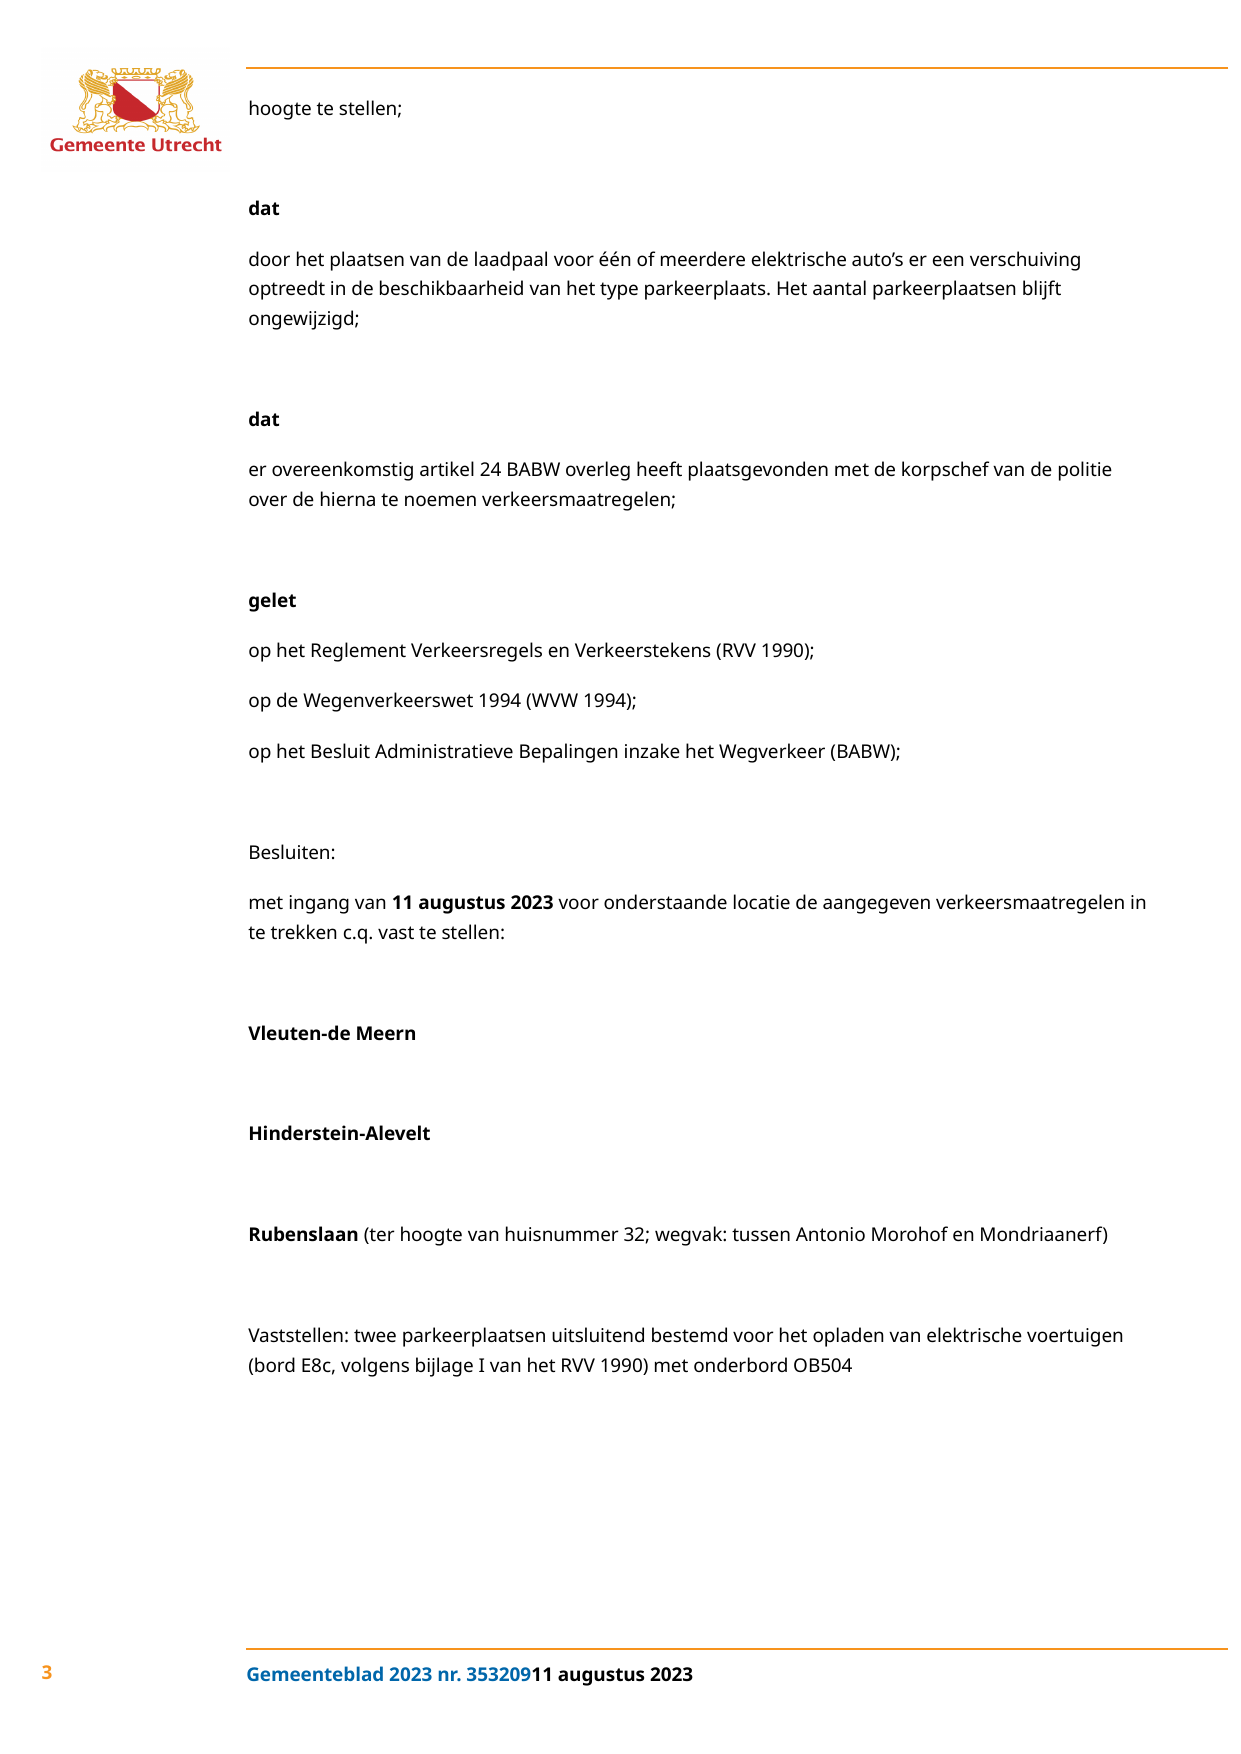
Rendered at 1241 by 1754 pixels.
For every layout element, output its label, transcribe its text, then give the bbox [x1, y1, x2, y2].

text Besluiten: [248, 839, 1152, 865]
text Vleuten-de Meern [248, 1020, 1152, 1046]
text hoogte te stellen; [248, 95, 1152, 121]
text door het plaatsen van de laadpaal voor één of meerdere elektrische auto’s er een verschuiving optreedt in de beschikbaarheid van het type parkeerplaats. Het aantal parkeerplaatsen blijft ongewijzigd; [248, 246, 1152, 331]
text op het Besluit Administratieve Bepalingen inzake het Wegverkeer (BABW); [248, 738, 1152, 764]
text Rubenslaan (ter hoogte van huisnummer 32; wegvak: tussen Antonio Morohof en Mondriaanerf) [248, 1221, 1152, 1247]
picture [41, 47, 231, 172]
text Vaststellen: twee parkeerplaatsen uitsluitend bestemd voor het opladen van elektrische voertuigen (bord E8c, volgens bijlage I van het RVV 1990) met onderbord OB504 [248, 1322, 1152, 1378]
text er overeenkomstig artikel 24 BABW overleg heeft plaatsgevonden met de korpschef van de politie over de hierna te noemen verkeersmaatregelen; [248, 456, 1152, 512]
text op de Wegenverkeerswet 1994 (WVW 1994); [248, 688, 1152, 713]
text dat [248, 196, 1152, 221]
text dat [248, 406, 1152, 432]
text met ingang van 11 augustus 2023 voor onderstaande locatie de aangegeven verkeersmaatregelen in te trekken c.q. vast te stellen: [248, 889, 1152, 945]
text Hinderstein-Alevelt [248, 1121, 1152, 1146]
text gelet [248, 587, 1152, 613]
text op het Reglement Verkeersregels en Verkeerstekens (RVV 1990); [248, 637, 1152, 663]
